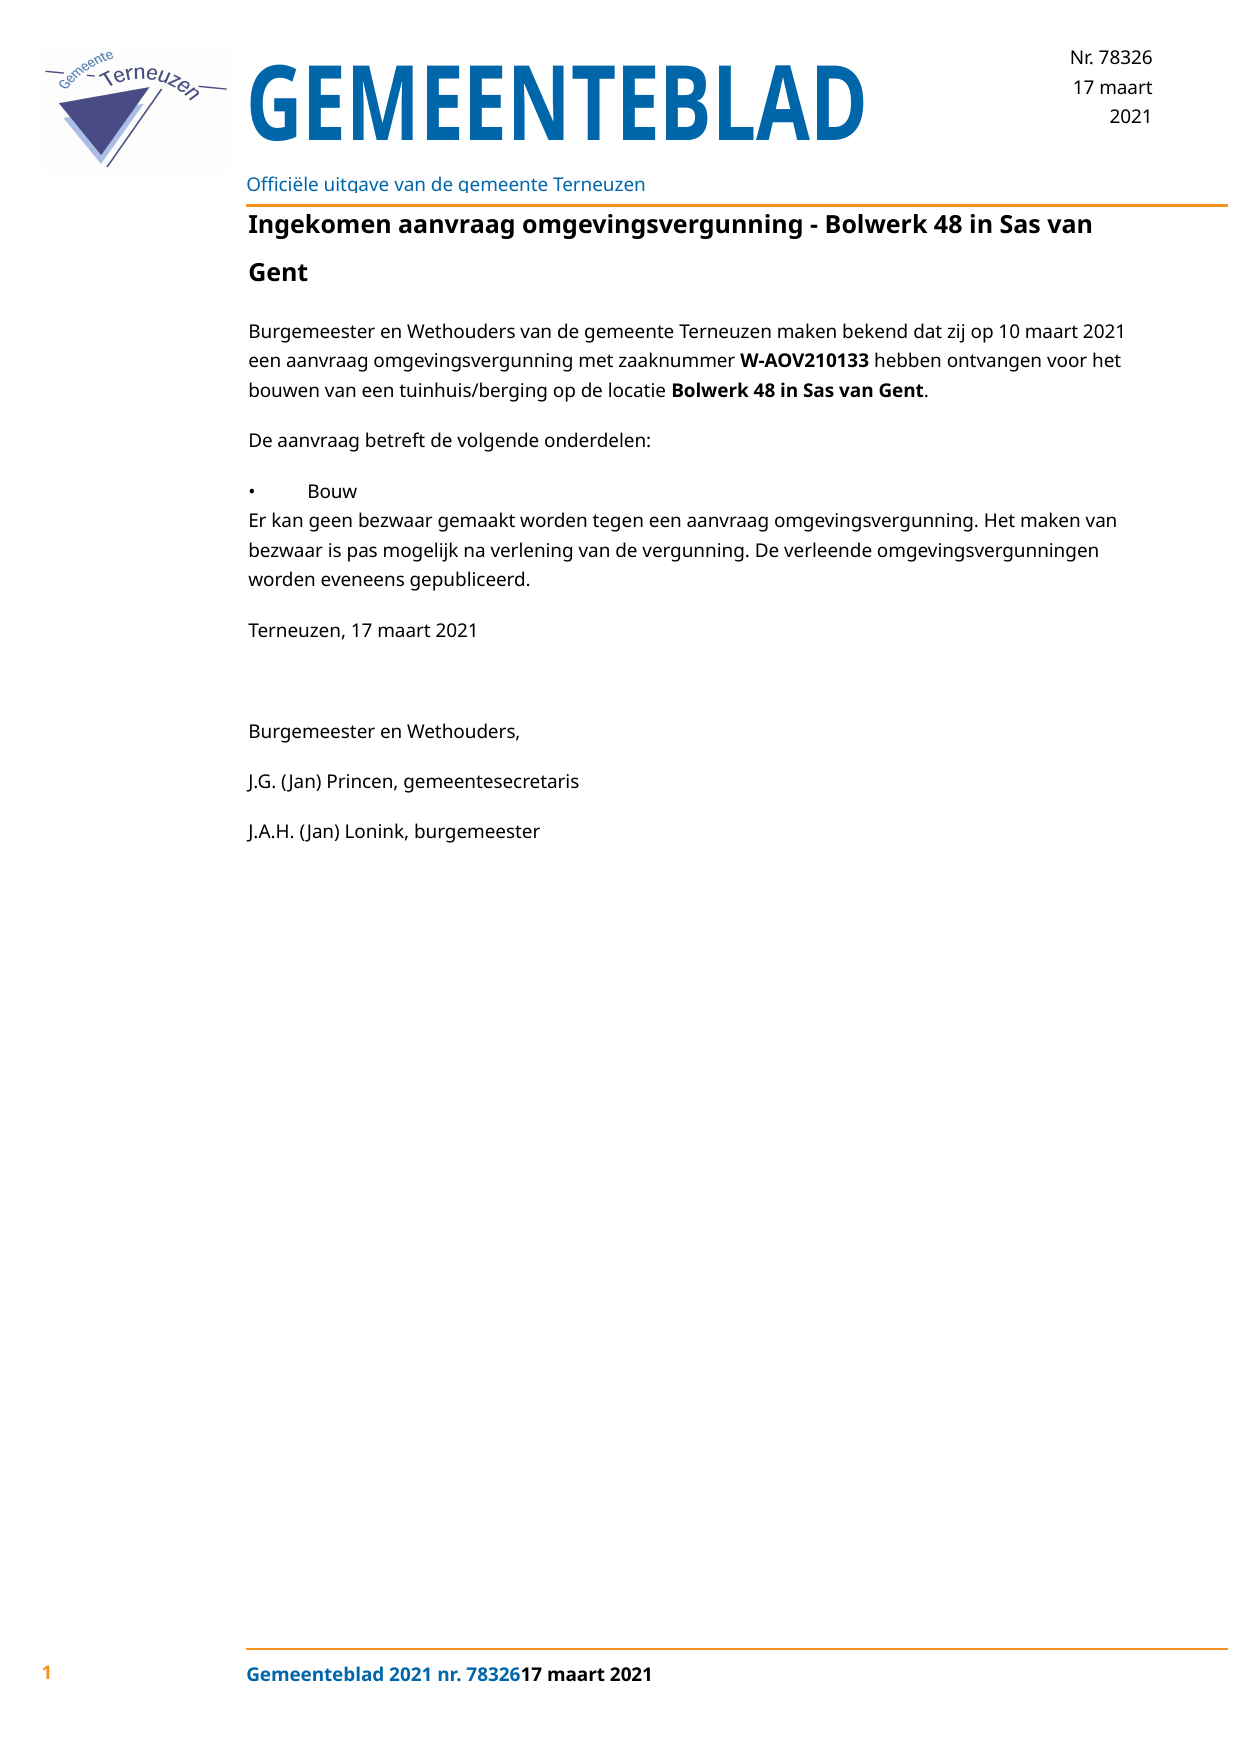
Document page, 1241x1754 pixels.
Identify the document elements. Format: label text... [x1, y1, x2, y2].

text Terneuzen, 17 maart 2021 [248, 617, 1152, 643]
text Burgemeester en Wethouders van de gemeente Terneuzen maken bekend dat zij op 10 maart 2021 een aanvraag omgevingsvergunning met zaaknummer W-AOV210133 hebben ontvangen voor het bouwen van een tuinhuis/berging op de locatie Bolwerk 48 in Sas van Gent. [248, 318, 1152, 403]
picture [41, 47, 231, 172]
list Bouw [248, 478, 1152, 504]
text De aanvraag betreft de volgende onderdelen: [248, 427, 1152, 453]
text J.A.H. (Jan) Lonink, burgemeester [248, 819, 1152, 844]
text Burgemeester en Wethouders, [248, 718, 1152, 744]
text Ingekomen aanvraag omgevingsvergunning - Bolwerk 48 in Sas van Gent [248, 207, 1152, 288]
text J.G. (Jan) Princen, gemeentesecretaris [248, 768, 1152, 794]
text Er kan geen bezwaar gemaakt worden tegen een aanvraag omgevingsvergunning. Het maken van bezwaar is pas mogelijk na verlening van de vergunning. De verleende omgevingsvergunningen worden eveneens gepubliceerd. [248, 507, 1152, 592]
